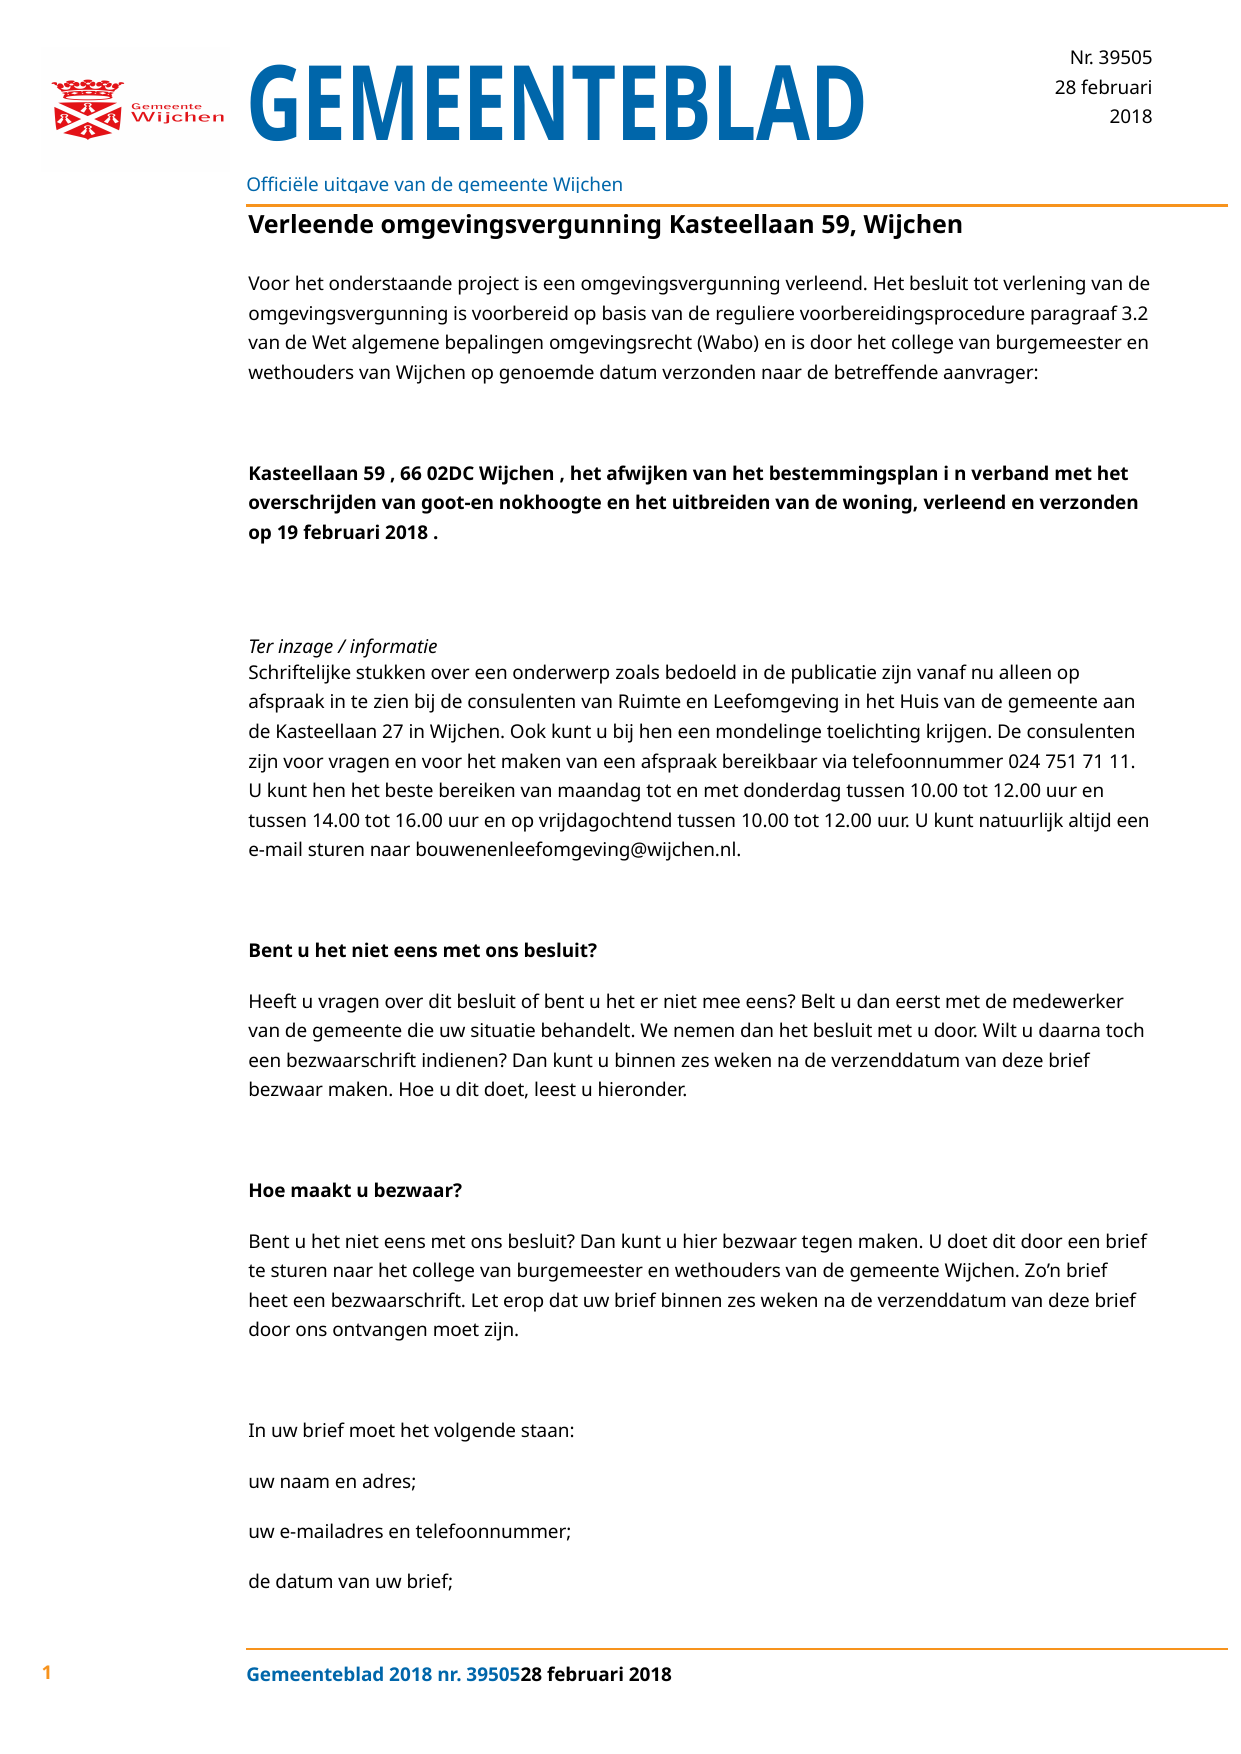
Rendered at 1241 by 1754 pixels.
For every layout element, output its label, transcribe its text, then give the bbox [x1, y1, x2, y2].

text Ter inzage / informatie [248, 633, 1152, 659]
text uw e-mailadres en telefoonnummer; [248, 1518, 1152, 1544]
text Verleende omgevingsvergunning Kasteellaan 59, Wijchen [248, 207, 1152, 241]
text Voor het onderstaande project is een omgevingsvergunning verleend. Het besluit tot verlening van de omgevingsvergunning is voorbereid op basis van de reguliere voorbereidingsprocedure paragraaf 3.2 van de Wet algemene bepalingen omgevingsrecht (Wabo) en is door het college van burgemeester en wethouders van Wijchen op genoemde datum verzonden naar de betreffende aanvrager: [248, 270, 1152, 385]
text Kasteellaan 59 , 66 02DC Wijchen , het afwijken van het bestemmingsplan i n verband met het overschrijden van goot-en nokhoogte en het uitbreiden van de woning, verleend en verzonden op 19 februari 2018 . [248, 460, 1152, 545]
text Bent u het niet eens met ons besluit? Dan kunt u hier bezwaar tegen maken. U doet dit door een brief te sturen naar het college van burgemeester en wethouders van de gemeente Wijchen. Zo’n brief heet een bezwaarschrift. Let erop dat uw brief binnen zes weken na de verzenddatum van deze brief door ons ontvangen moet zijn. [248, 1228, 1152, 1342]
text de datum van uw brief; [248, 1569, 1152, 1594]
text Bent u het niet eens met ons besluit? [248, 937, 1152, 963]
text In uw brief moet het volgende staan: [248, 1417, 1152, 1443]
text Schriftelijke stukken over een onderwerp zoals bedoeld in de publicatie zijn vanaf nu alleen op afspraak in te zien bij de consulenten van Ruimte en Leefomgeving in het Huis van de gemeente aan de Kasteellaan 27 in Wijchen. Ook kunt u bij hen een mondelinge toelichting krijgen. De consulenten zijn voor vragen en voor het maken van een afspraak bereikbaar via telefoonnummer 024 751 71 11. U kunt hen het beste bereiken van maandag tot en met donderdag tussen 10.00 tot 12.00 uur en tussen 14.00 tot 16.00 uur en op vrijdagochtend tussen 10.00 tot 12.00 uur. U kunt natuurlijk altijd een e-mail sturen naar bouwenenleefomgeving@wijchen.nl. [248, 659, 1152, 862]
picture [41, 47, 231, 172]
text Hoe maakt u bezwaar? [248, 1177, 1152, 1203]
text uw naam en adres; [248, 1468, 1152, 1494]
text Heeft u vragen over dit besluit of bent u het er niet mee eens? Belt u dan eerst met de medewerker van de gemeente die uw situatie behandelt. We nemen dan het besluit met u door. Wilt u daarna toch een bezwaarschrift indienen? Dan kunt u binnen zes weken na de verzenddatum van deze brief bezwaar maken. Hoe u dit doet, leest u hieronder. [248, 988, 1152, 1102]
